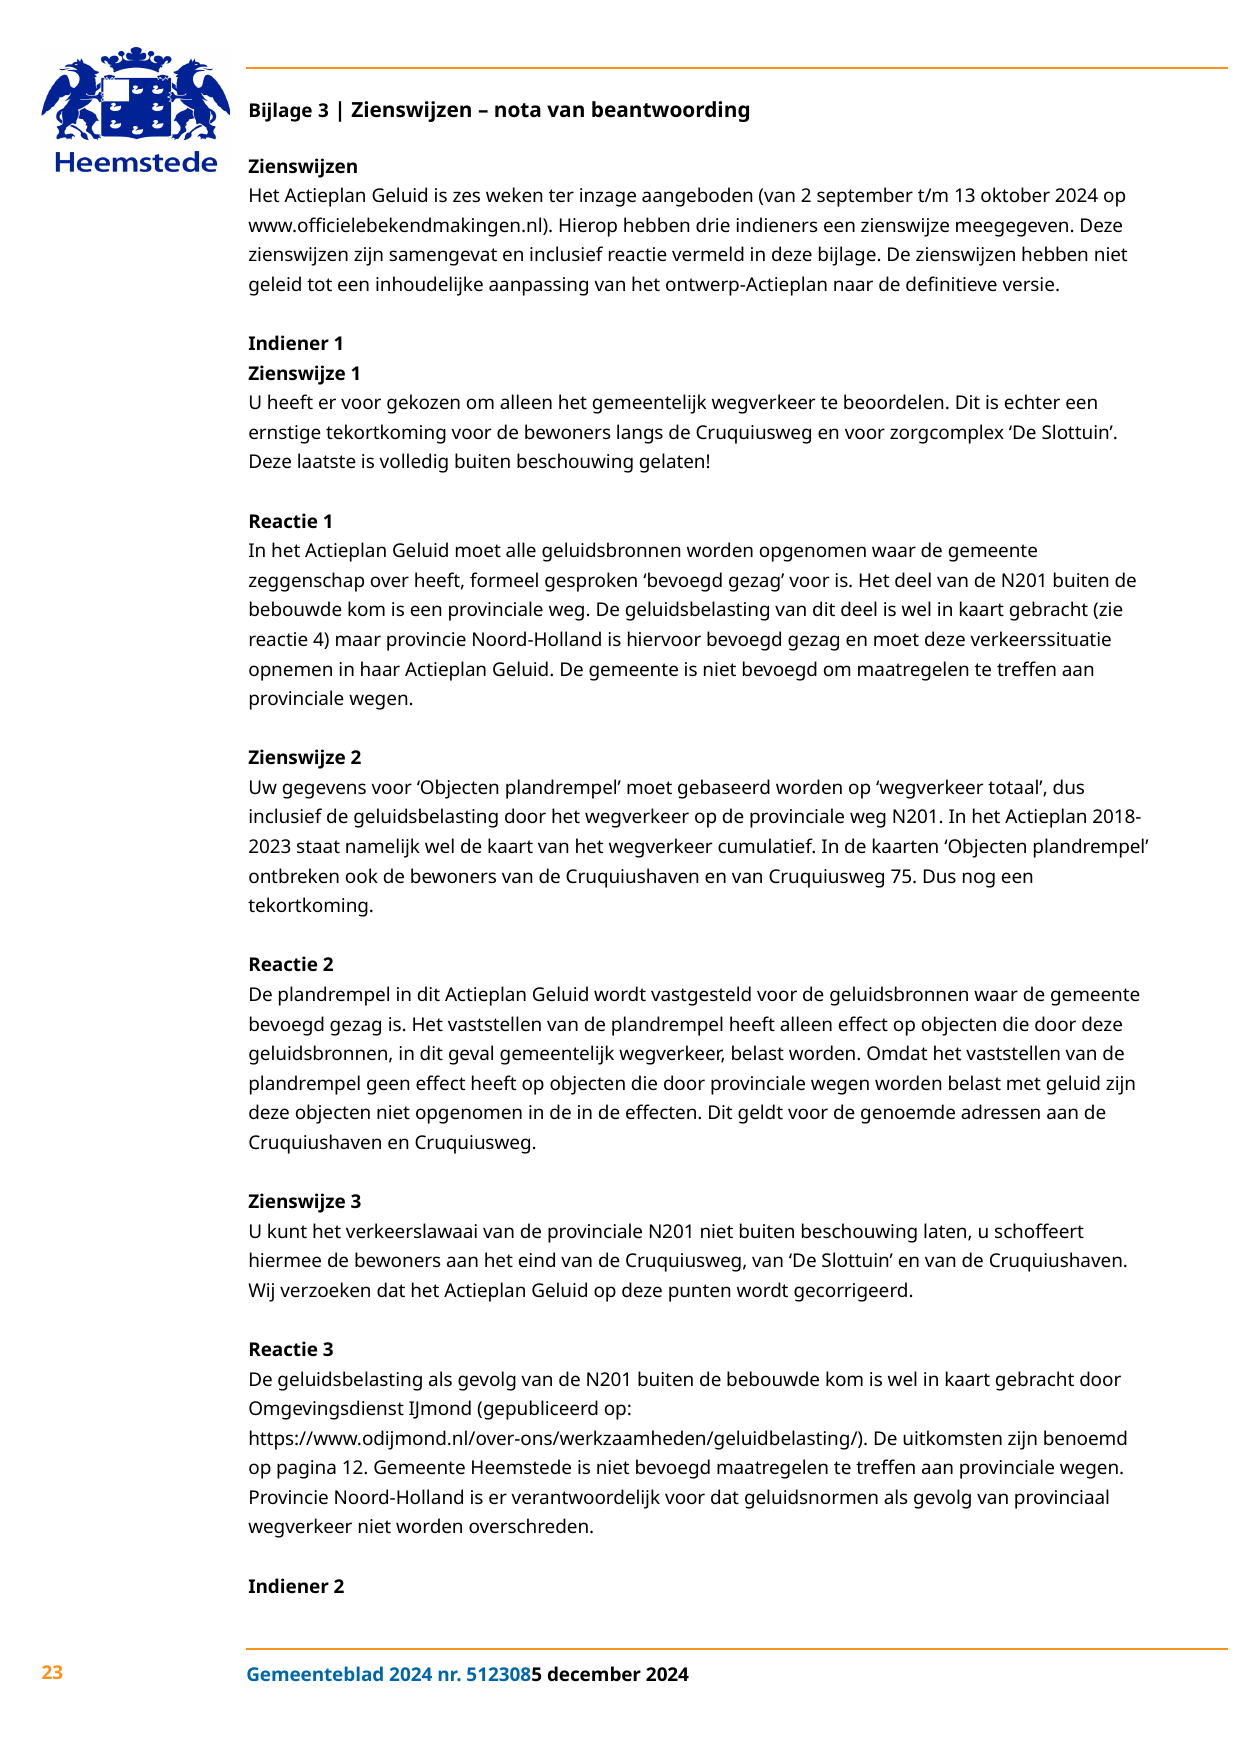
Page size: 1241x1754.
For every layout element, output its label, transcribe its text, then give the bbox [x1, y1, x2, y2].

text Zienswijze 2 [248, 744, 1152, 770]
picture [41, 47, 231, 172]
text Indiener 1 [248, 330, 1152, 356]
text Bijlage 3 | Zienswijzen – nota van beantwoording [248, 95, 1152, 123]
text Uw gegevens voor ‘Objecten plandrempel’ moet gebaseerd worden op ‘wegverkeer totaal’, dus inclusief de geluidsbelasting door het wegverkeer op de provinciale weg N201. In het Actieplan 2018-2023 staat namelijk wel de kaart van het wegverkeer cumulatief. In de kaarten ‘Objecten plandrempel’ ontbreken ook de bewoners van de Cruquiushaven en van Cruquiusweg 75. Dus nog een tekortkoming. [248, 774, 1152, 918]
text Indiener 2 [248, 1573, 1152, 1599]
text Zienswijzen [248, 153, 1152, 179]
text U heeft er voor gekozen om alleen het gemeentelijk wegverkeer te beoordelen. Dit is echter een ernstige tekortkoming voor de bewoners langs de Cruquiusweg en voor zorgcomplex ‘De Slottuin’. Deze laatste is volledig buiten beschouwing gelaten! [248, 389, 1152, 474]
text Zienswijze 3 [248, 1188, 1152, 1214]
text De geluidsbelasting als gevolg van de N201 buiten de bebouwde kom is wel in kaart gebracht door Omgevingsdienst IJmond (gepubliceerd op: https://www.odijmond.nl/over-ons/werkzaamheden/geluidbelasting/). De uitkomsten zijn benoemd op pagina 12. Gemeente Heemstede is niet bevoegd maatregelen te treffen aan provinciale wegen. Provincie Noord-Holland is er verantwoordelijk voor dat geluidsnormen als gevolg van provinciaal wegverkeer niet worden overschreden. [248, 1366, 1152, 1539]
text Reactie 2 [248, 952, 1152, 977]
text In het Actieplan Geluid moet alle geluidsbronnen worden opgenomen waar de gemeente zeggenschap over heeft, formeel gesproken ‘bevoegd gezag’ voor is. Het deel van de N201 buiten de bebouwde kom is een provinciale weg. De geluidsbelasting van dit deel is wel in kaart gebracht (zie reactie 4) maar provincie Noord-Holland is hiervoor bevoegd gezag en moet deze verkeerssituatie opnemen in haar Actieplan Geluid. De gemeente is niet bevoegd om maatregelen te treffen aan provinciale wegen. [248, 537, 1152, 711]
text Het Actieplan Geluid is zes weken ter inzage aangeboden (van 2 september t/m 13 oktober 2024 op www.officielebekendmakingen.nl). Hierop hebben drie indieners een zienswijze meegegeven. Deze zienswijzen zijn samengevat en inclusief reactie vermeld in deze bijlage. De zienswijzen hebben niet geleid tot een inhoudelijke aanpassing van het ontwerp-Actieplan naar de definitieve versie. [248, 182, 1152, 297]
text Reactie 3 [248, 1336, 1152, 1362]
text Zienswijze 1 [248, 360, 1152, 386]
text U kunt het verkeerslawaai van de provinciale N201 niet buiten beschouwing laten, u schoffeert hiermee de bewoners aan het eind van de Cruquiusweg, van ‘De Slottuin’ en van de Cruquiushaven. Wij verzoeken dat het Actieplan Geluid op deze punten wordt gecorrigeerd. [248, 1218, 1152, 1303]
text Reactie 1 [248, 508, 1152, 534]
text De plandrempel in dit Actieplan Geluid wordt vastgesteld voor de geluidsbronnen waar de gemeente bevoegd gezag is. Het vaststellen van de plandrempel heeft alleen effect op objecten die door deze geluidsbronnen, in dit geval gemeentelijk wegverkeer, belast worden. Omdat het vaststellen van de plandrempel geen effect heeft op objecten die door provinciale wegen worden belast met geluid zijn deze objecten niet opgenomen in de in de effecten. Dit geldt voor de genoemde adressen aan de Cruquiushaven en Cruquiusweg. [248, 981, 1152, 1155]
